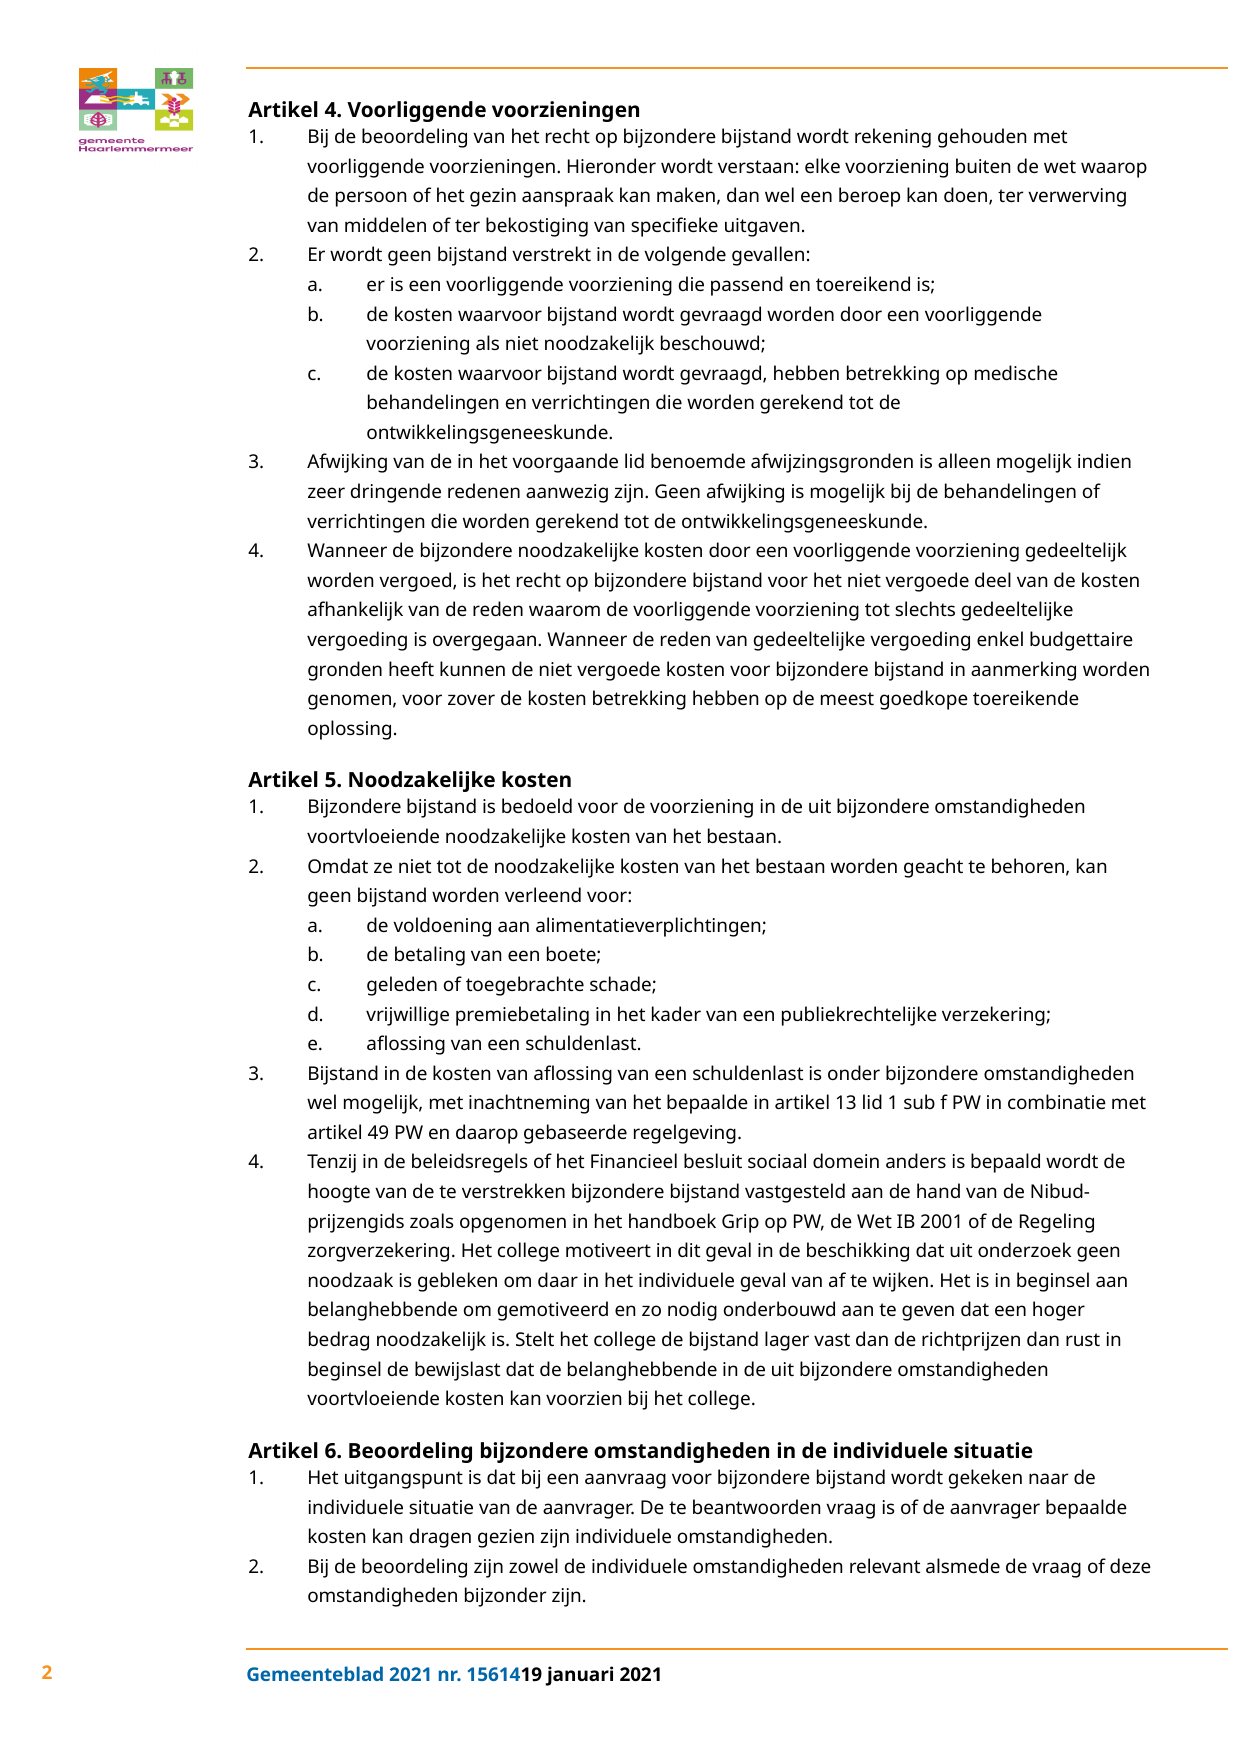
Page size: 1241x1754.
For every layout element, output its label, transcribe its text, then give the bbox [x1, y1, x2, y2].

text Artikel 5. Noodzakelijke kosten [248, 765, 1152, 794]
text Artikel 6. Beoordeling bijzondere omstandigheden in de individuele situatie [248, 1436, 1152, 1464]
list er is een voorliggende voorziening die passend en toereikend is; [307, 271, 1152, 297]
list geleden of toegebrachte schade; [307, 971, 1152, 997]
list de kosten waarvoor bijstand wordt gevraagd, hebben betrekking op medische behandelingen en verrichtingen die worden gerekend tot de ontwikkelingsgeneeskunde. [307, 360, 1152, 445]
list Bij de beoordeling zijn zowel de individuele omstandigheden relevant alsmede de vraag of deze omstandigheden bijzonder zijn. [248, 1553, 1152, 1608]
list de kosten waarvoor bijstand wordt gevraagd worden door een voorliggende voorziening als niet noodzakelijk beschouwd; [307, 301, 1152, 356]
list Wanneer de bijzondere noodzakelijke kosten door een voorliggende voorziening gedeeltelijk worden vergoed, is het recht op bijzondere bijstand voor het niet vergoede deel van de kosten afhankelijk van de reden waarom de voorliggende voorziening tot slechts gedeeltelijke vergoeding is overgegaan. Wanneer de reden van gedeeltelijke vergoeding enkel budgettaire gronden heeft kunnen de niet vergoede kosten voor bijzondere bijstand in aanmerking worden genomen, voor zover de kosten betrekking hebben op de meest goedkope toereikende oplossing. [248, 537, 1152, 741]
text Artikel 4. Voorliggende voorzieningen [248, 95, 1152, 123]
picture [41, 47, 231, 172]
list Bijzondere bijstand is bedoeld voor de voorziening in de uit bijzondere omstandigheden voortvloeiende noodzakelijke kosten van het bestaan. [248, 794, 1152, 849]
list Afwijking van de in het voorgaande lid benoemde afwijzingsgronden is alleen mogelijk indien zeer dringende redenen aanwezig zijn. Geen afwijking is mogelijk bij de behandelingen of verrichtingen die worden gerekend tot de ontwikkelingsgeneeskunde. [248, 449, 1152, 533]
list Bijstand in de kosten van aflossing van een schuldenlast is onder bijzondere omstandigheden wel mogelijk, met inachtneming van het bepaalde in artikel 13 lid 1 sub f PW in combinatie met artikel 49 PW en daarop gebaseerde regelgeving. [248, 1060, 1152, 1145]
list Het uitgangspunt is dat bij een aanvraag voor bijzondere bijstand wordt gekeken naar de individuele situatie van de aanvrager. De te beantwoorden vraag is of de aanvrager bepaalde kosten kan dragen gezien zijn individuele omstandigheden. [248, 1464, 1152, 1549]
list Tenzij in de beleidsregels of het Financieel besluit sociaal domein anders is bepaald wordt de hoogte van de te verstrekken bijzondere bijstand vastgesteld aan de hand van de Nibud-prijzengids zoals opgenomen in het handboek Grip op PW, de Wet IB 2001 of de Regeling zorgverzekering. Het college motiveert in dit geval in de beschikking dat uit onderzoek geen noodzaak is gebleken om daar in het individuele geval van af te wijken. Het is in beginsel aan belanghebbende om gemotiveerd en zo nodig onderbouwd aan te geven dat een hoger bedrag noodzakelijk is. Stelt het college de bijstand lager vast dan de richtprijzen dan rust in beginsel de bewijslast dat de belanghebbende in de uit bijzondere omstandigheden voortvloeiende kosten kan voorzien bij het college. [248, 1149, 1152, 1411]
list Er wordt geen bijstand verstrekt in de volgende gevallen: [248, 242, 1152, 267]
list vrijwillige premiebetaling in het kader van een publiekrechtelijke verzekering; [307, 1001, 1152, 1027]
list de betaling van een boete; [307, 942, 1152, 967]
list aflossing van een schuldenlast. [307, 1030, 1152, 1056]
list de voldoening aan alimentatieverplichtingen; [307, 912, 1152, 938]
list Omdat ze niet tot de noodzakelijke kosten van het bestaan worden geacht te behoren, kan geen bijstand worden verleend voor: [248, 853, 1152, 908]
list Bij de beoordeling van het recht op bijzondere bijstand wordt rekening gehouden met voorliggende voorzieningen. Hieronder wordt verstaan: elke voorziening buiten de wet waarop de persoon of het gezin aanspraak kan maken, dan wel een beroep kan doen, ter verwerving van middelen of ter bekostiging van specifieke uitgaven. [248, 123, 1152, 238]
